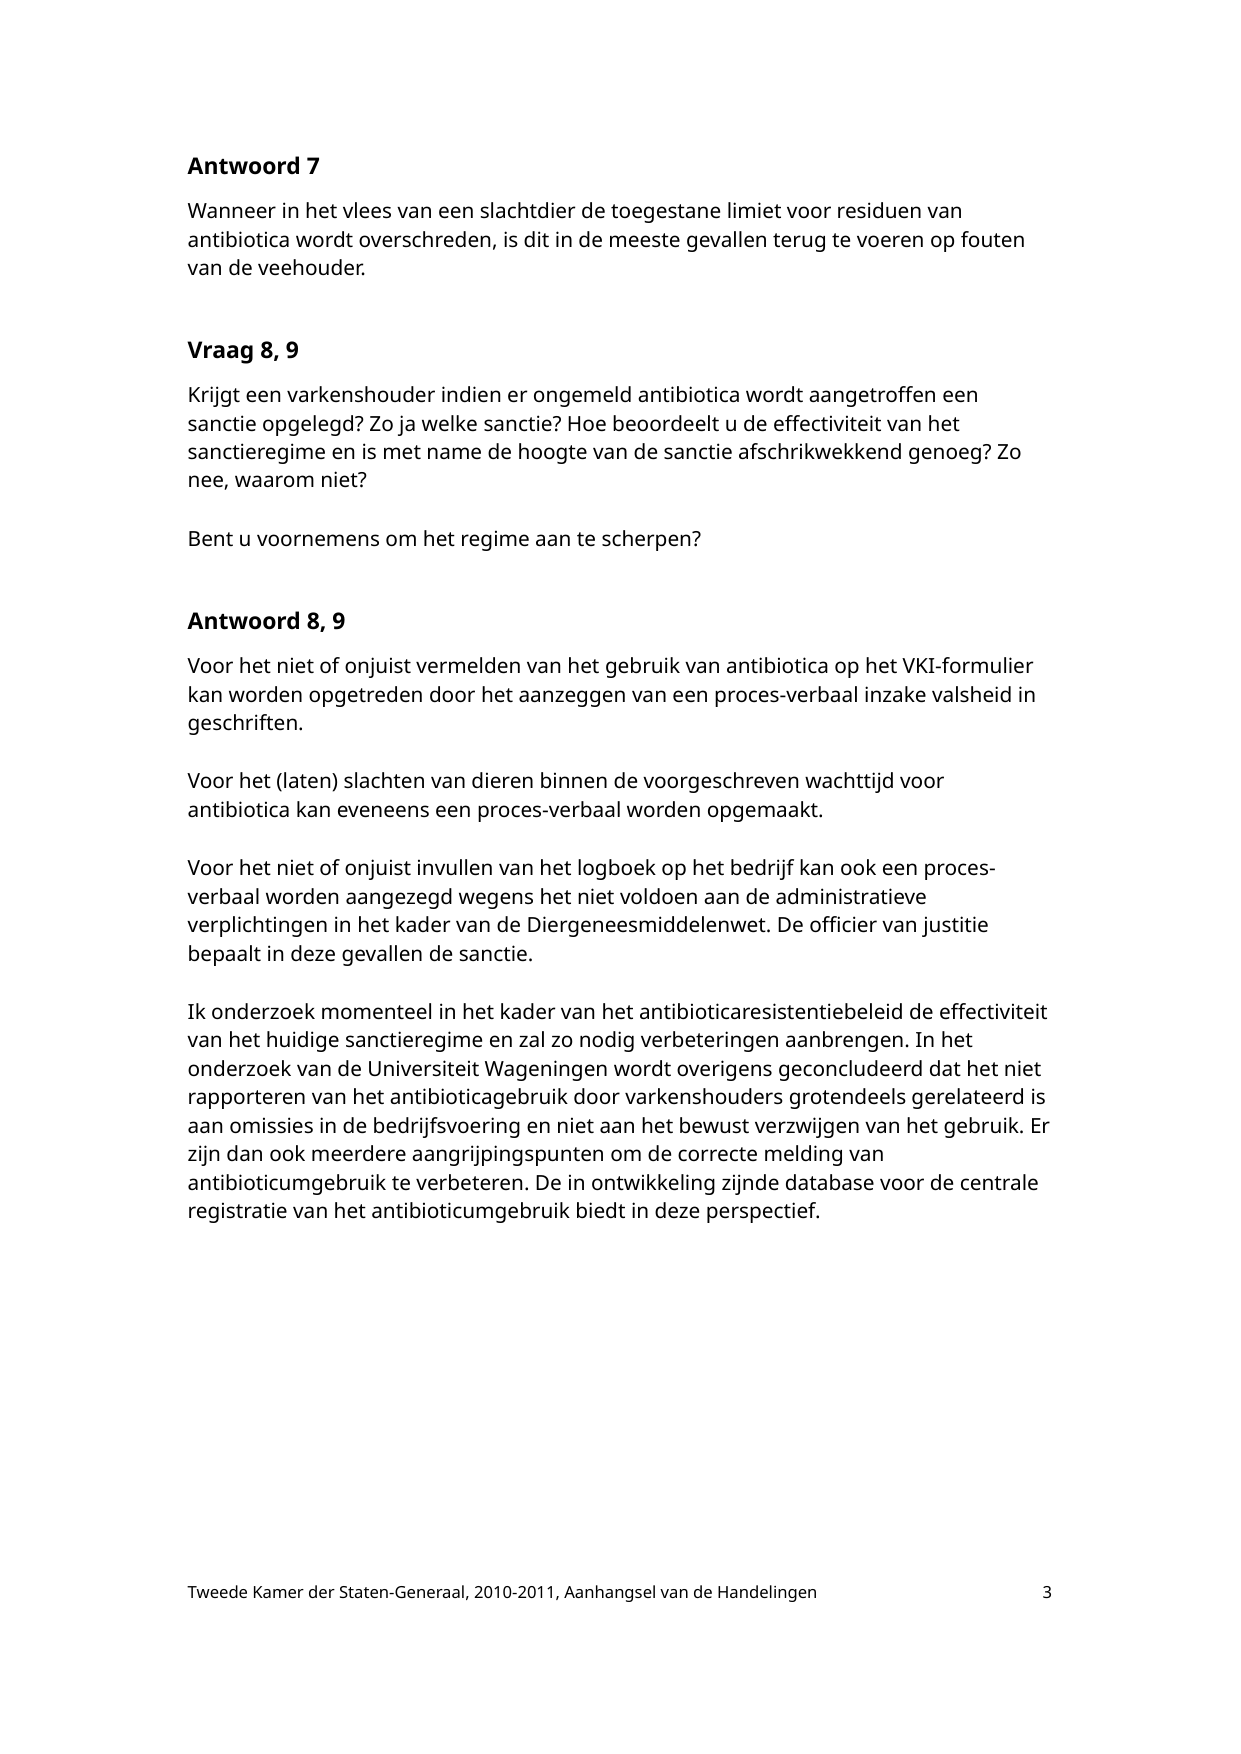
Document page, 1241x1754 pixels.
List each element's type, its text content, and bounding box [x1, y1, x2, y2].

subtitle Antwoord 8, 9 [187, 605, 1053, 636]
text Voor het niet of onjuist vermelden van het gebruik van antibiotica op het VKI-formulier kan worden opgetreden door het aanzeggen van een proces-verbaal inzake valsheid in geschriften. [187, 651, 1053, 737]
text Wanneer in het vlees van een slachtdier de toegestane limiet voor residuen van antibiotica wordt overschreden, is dit in de meeste gevallen terug te voeren op fouten van de veehouder. [187, 196, 1053, 282]
text Ik onderzoek momenteel in het kader van het antibioticaresistentiebeleid de effectiviteit van het huidige sanctieregime en zal zo nodig verbeteringen aanbrengen. In het onderzoek van de Universiteit Wageningen wordt overigens geconcludeerd dat het niet rapporteren van het antibioticagebruik door varkenshouders grotendeels gerelateerd is aan omissies in de bedrijfsvoering en niet aan het bewust verzwijgen van het gebruik. Er zijn dan ook meerdere aangrijpingspunten om de correcte melding van antibioticumgebruik te verbeteren. De in ontwikkeling zijnde database voor de centrale registratie van het antibioticumgebruik biedt in deze perspectief. [187, 997, 1053, 1225]
subtitle Antwoord 7 [187, 150, 1053, 181]
text Voor het niet of onjuist invullen van het logboek op het bedrijf kan ook een proces-verbaal worden aangezegd wegens het niet voldoen aan de administratieve verplichtingen in het kader van de Diergeneesmiddelenwet. De officier van justitie bepaalt in deze gevallen de sanctie. [187, 853, 1053, 967]
text Bent u voornemens om het regime aan te scherpen? [187, 524, 1053, 552]
text Voor het (laten) slachten van dieren binnen de voorgeschreven wachttijd voor antibiotica kan eveneens een proces-verbaal worden opgemaakt. [187, 767, 1053, 823]
text Krijgt een varkenshouder indien er ongemeld antibiotica wordt aangetroffen een sanctie opgelegd? Zo ja welke sanctie? Hoe beoordeelt u de effectiviteit van het sanctieregime en is met name de hoogte van de sanctie afschrikwekkend genoeg? Zo nee, waarom niet? [187, 380, 1053, 494]
subtitle Vraag 8, 9 [187, 334, 1053, 365]
